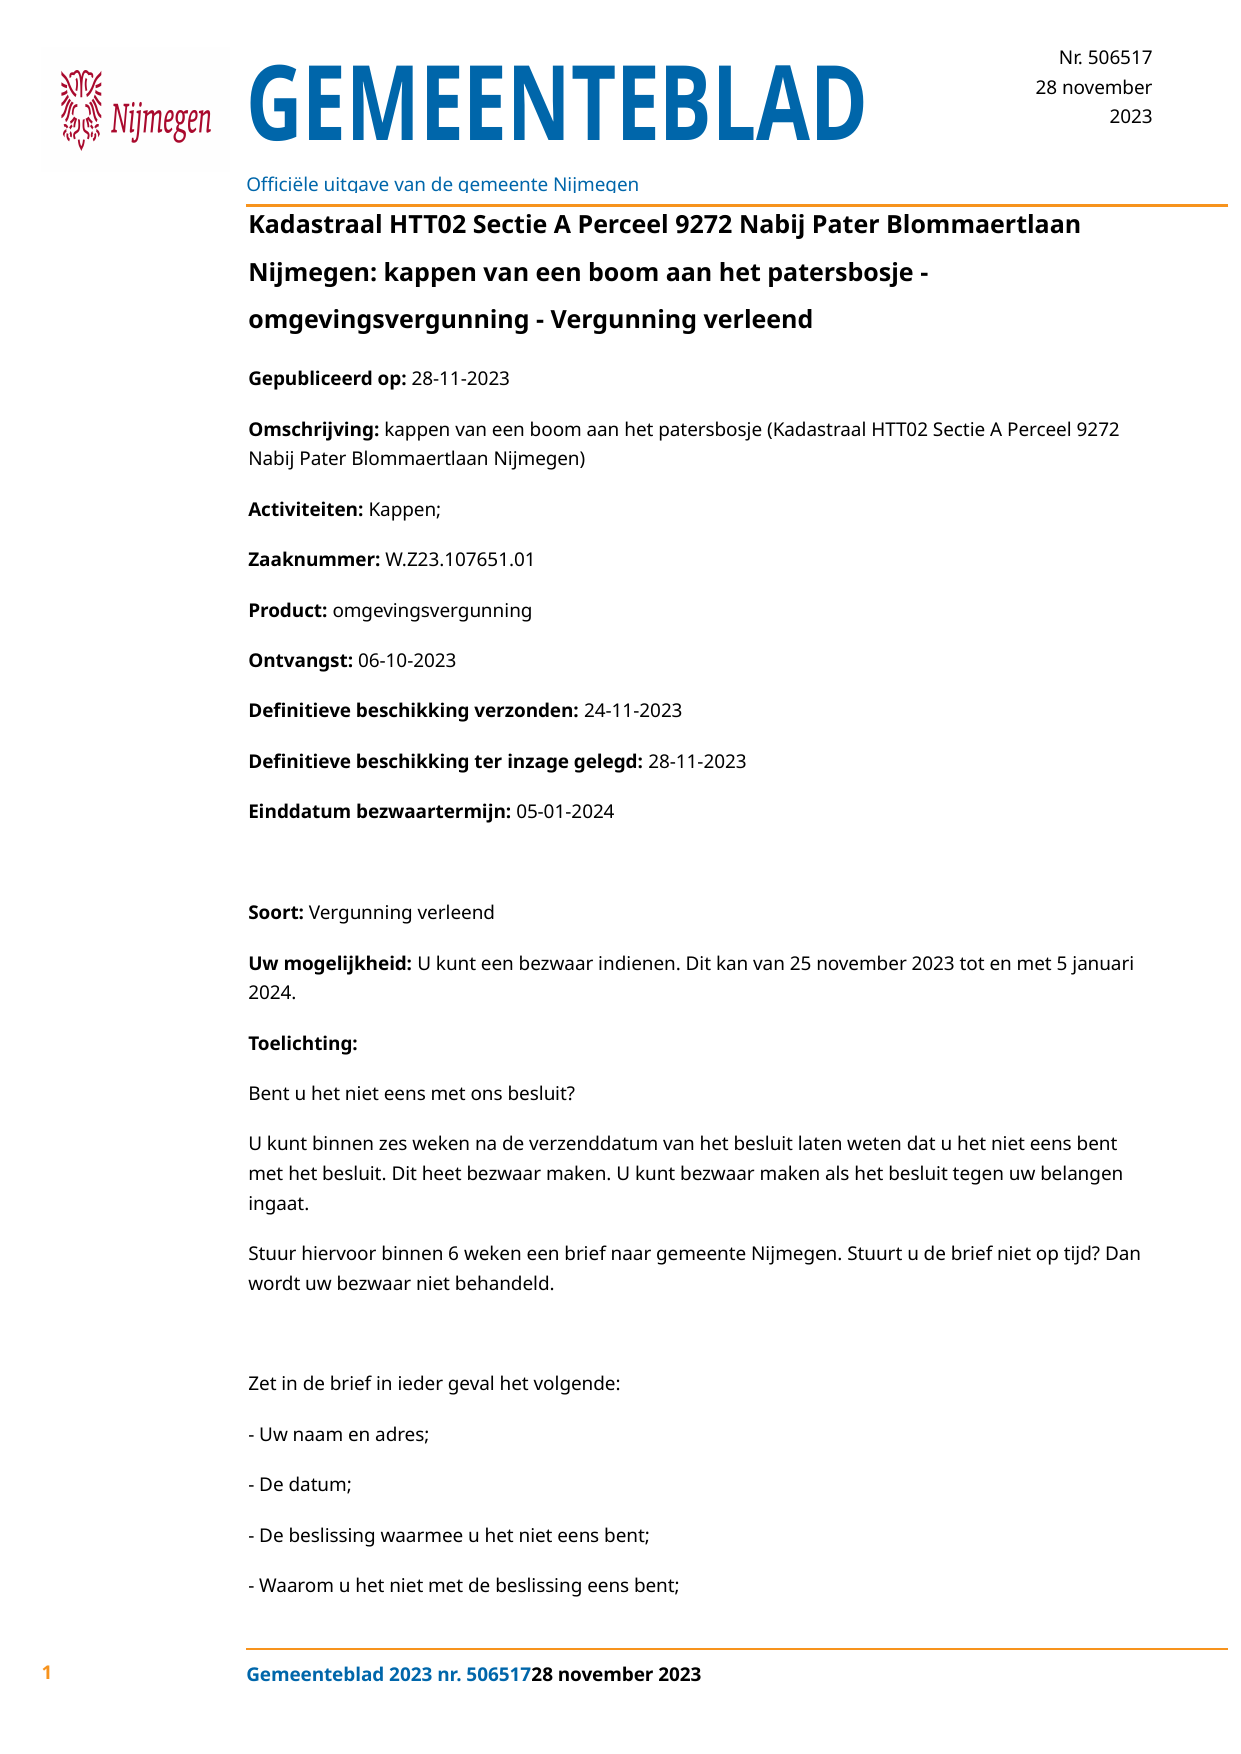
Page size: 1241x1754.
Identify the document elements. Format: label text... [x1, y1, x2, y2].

text Einddatum bezwaartermijn: 05-01-2024 [248, 798, 1152, 824]
text - De datum; [248, 1471, 1152, 1497]
text Bent u het niet eens met ons besluit? [248, 1080, 1152, 1106]
text Zaaknummer: W.Z23.107651.01 [248, 546, 1152, 572]
text Definitieve beschikking verzonden: 24-11-2023 [248, 698, 1152, 723]
picture [41, 47, 231, 172]
text - Waarom u het niet met de beslissing eens bent; [248, 1572, 1152, 1598]
text Soort: Vergunning verleend [248, 899, 1152, 925]
text U kunt binnen zes weken na de verzenddatum van het besluit laten weten dat u het niet eens bent met het besluit. Dit heet bezwaar maken. U kunt bezwaar maken als het besluit tegen uw belangen ingaat. [248, 1131, 1152, 1215]
text Omschrijving: kappen van een boom aan het patersbosje (Kadastraal HTT02 Sectie A Perceel 9272 Nabij Pater Blommaertlaan Nijmegen) [248, 416, 1152, 471]
text Stuur hiervoor binnen 6 weken een brief naar gemeente Nijmegen. Stuurt u de brief niet op tijd? Dan wordt uw bezwaar niet behandeld. [248, 1240, 1152, 1295]
text - De beslissing waarmee u het niet eens bent; [248, 1522, 1152, 1547]
text Gepubliceerd op: 28-11-2023 [248, 366, 1152, 391]
text Activiteiten: Kappen; [248, 496, 1152, 522]
text Toelichting: [248, 1030, 1152, 1055]
text Uw mogelijkheid: U kunt een bezwaar indienen. Dit kan van 25 november 2023 tot en met 5 januari 2024. [248, 950, 1152, 1005]
text Definitieve beschikking ter inzage gelegd: 28-11-2023 [248, 748, 1152, 774]
text Zet in de brief in ieder geval het volgende: [248, 1371, 1152, 1396]
text - Uw naam en adres; [248, 1421, 1152, 1447]
text Product: omgevingsvergunning [248, 597, 1152, 622]
text Ontvangst: 06-10-2023 [248, 647, 1152, 673]
text Kadastraal HTT02 Sectie A Perceel 9272 Nabij Pater Blommaertlaan Nijmegen: kappen van een boom aan het patersbosje - omgevingsvergunning - Vergunning verleend [248, 207, 1152, 336]
